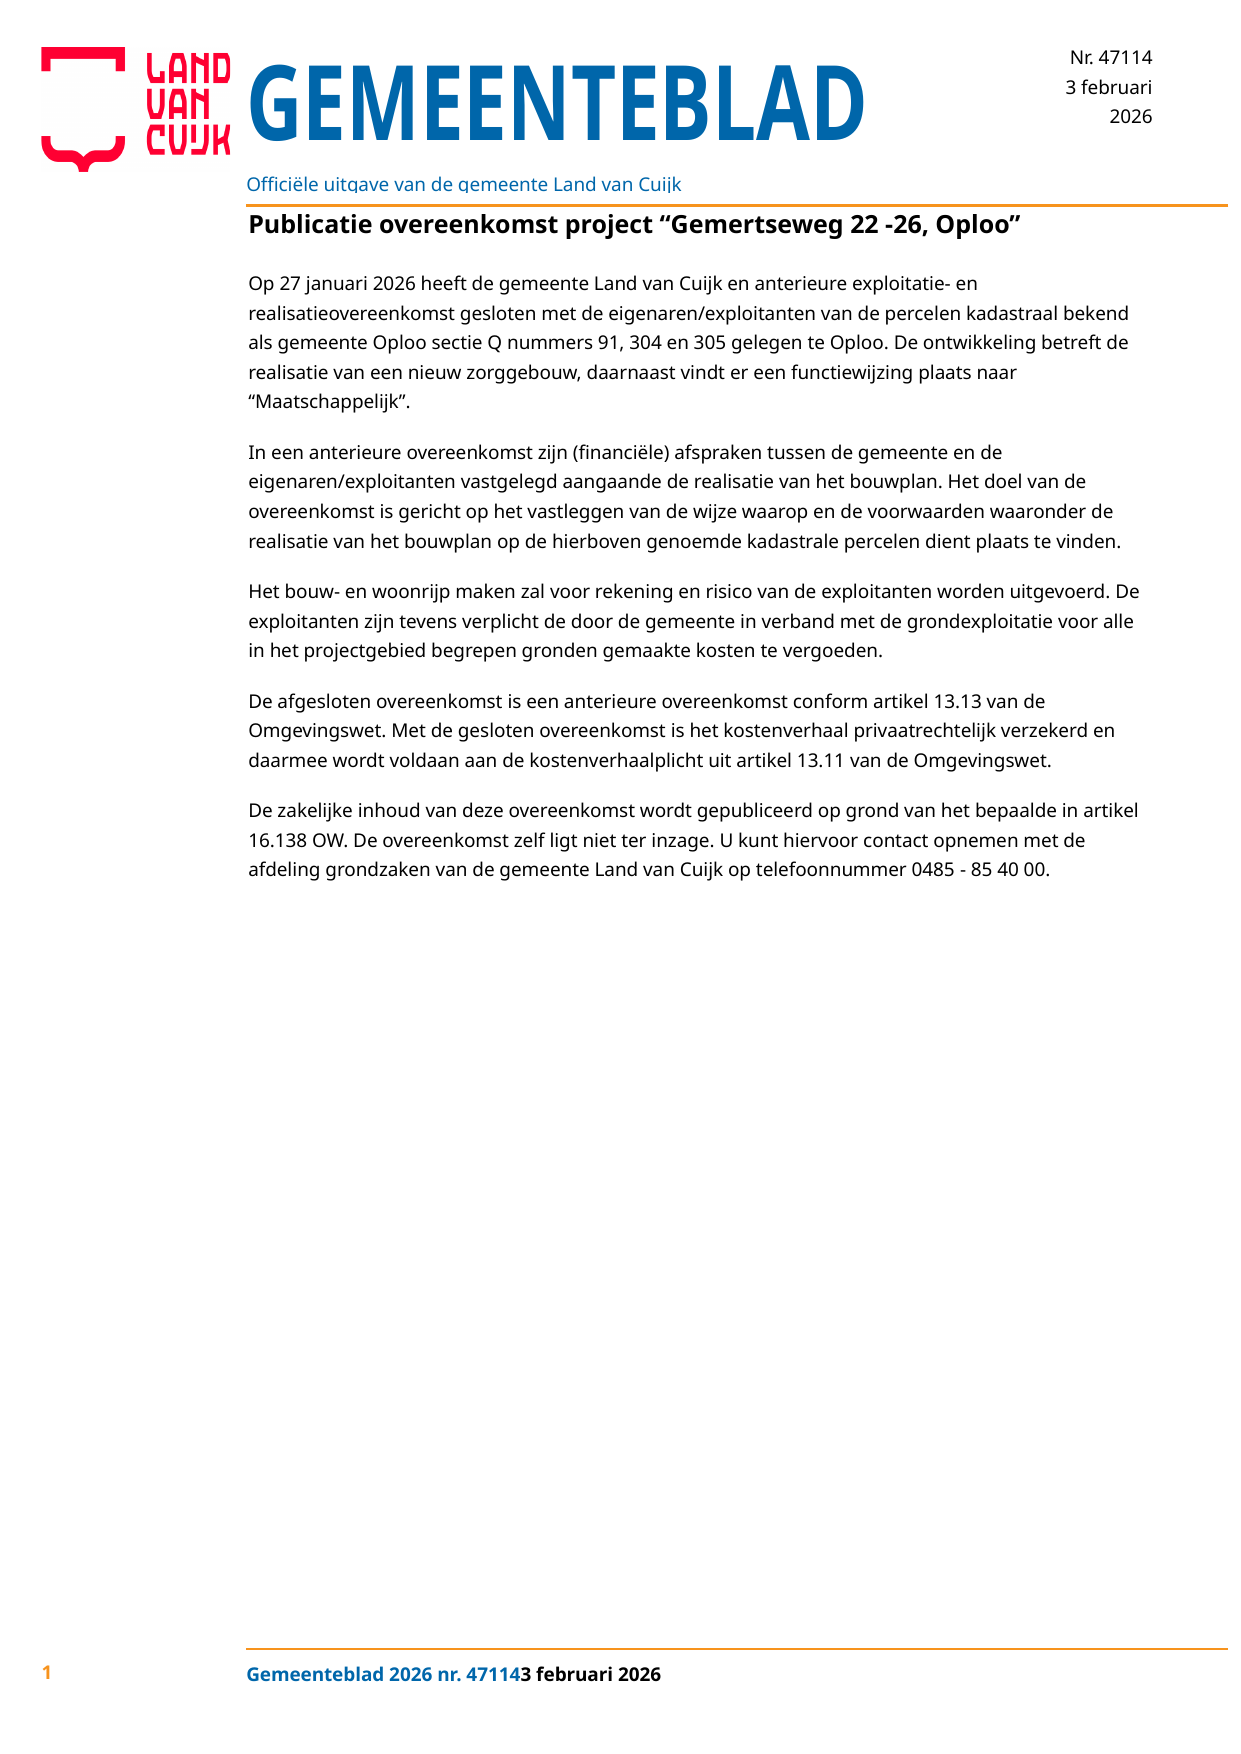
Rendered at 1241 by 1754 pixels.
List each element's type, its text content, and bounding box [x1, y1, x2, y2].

text Op 27 januari 2026 heeft de gemeente Land van Cuijk en anterieure exploitatie- en realisatieovereenkomst gesloten met de eigenaren/exploitanten van de percelen kadastraal bekend als gemeente Oploo sectie Q nummers 91, 304 en 305 gelegen te Oploo. De ontwikkeling betreft de realisatie van een nieuw zorggebouw, daarnaast vindt er een functiewijzing plaats naar “Maatschappelijk”. [248, 270, 1152, 414]
text De zakelijke inhoud van deze overeenkomst wordt gepubliceerd op grond van het bepaalde in artikel 16.138 OW. De overeenkomst zelf ligt niet ter inzage. U kunt hiervoor contact opnemen met de afdeling grondzaken van de gemeente Land van Cuijk op telefoonnummer 0485 ‑ 85 40 00. [248, 797, 1152, 882]
text Publicatie overeenkomst project “Gemertseweg 22 -26, Oploo” [248, 207, 1152, 241]
picture [41, 47, 231, 172]
text Het bouw- en woonrijp maken zal voor rekening en risico van de exploitanten worden uitgevoerd. De exploitanten zijn tevens verplicht de door de gemeente in verband met de grondexploitatie voor alle in het projectgebied begrepen gronden gemaakte kosten te vergoeden. [248, 578, 1152, 663]
text De afgesloten overeenkomst is een anterieure overeenkomst conform artikel 13.13 van de Omgevingswet. Met de gesloten overeenkomst is het kostenverhaal privaatrechtelijk verzekerd en daarmee wordt voldaan aan de kostenverhaalplicht uit artikel 13.11 van de Omgevingswet. [248, 688, 1152, 773]
text In een anterieure overeenkomst zijn (financiële) afspraken tussen de gemeente en de eigenaren/exploitanten vastgelegd aangaande de realisatie van het bouwplan. Het doel van de overeenkomst is gericht op het vastleggen van de wijze waarop en de voorwaarden waaronder de realisatie van het bouwplan op de hierboven genoemde kadastrale percelen dient plaats te vinden. [248, 439, 1152, 553]
